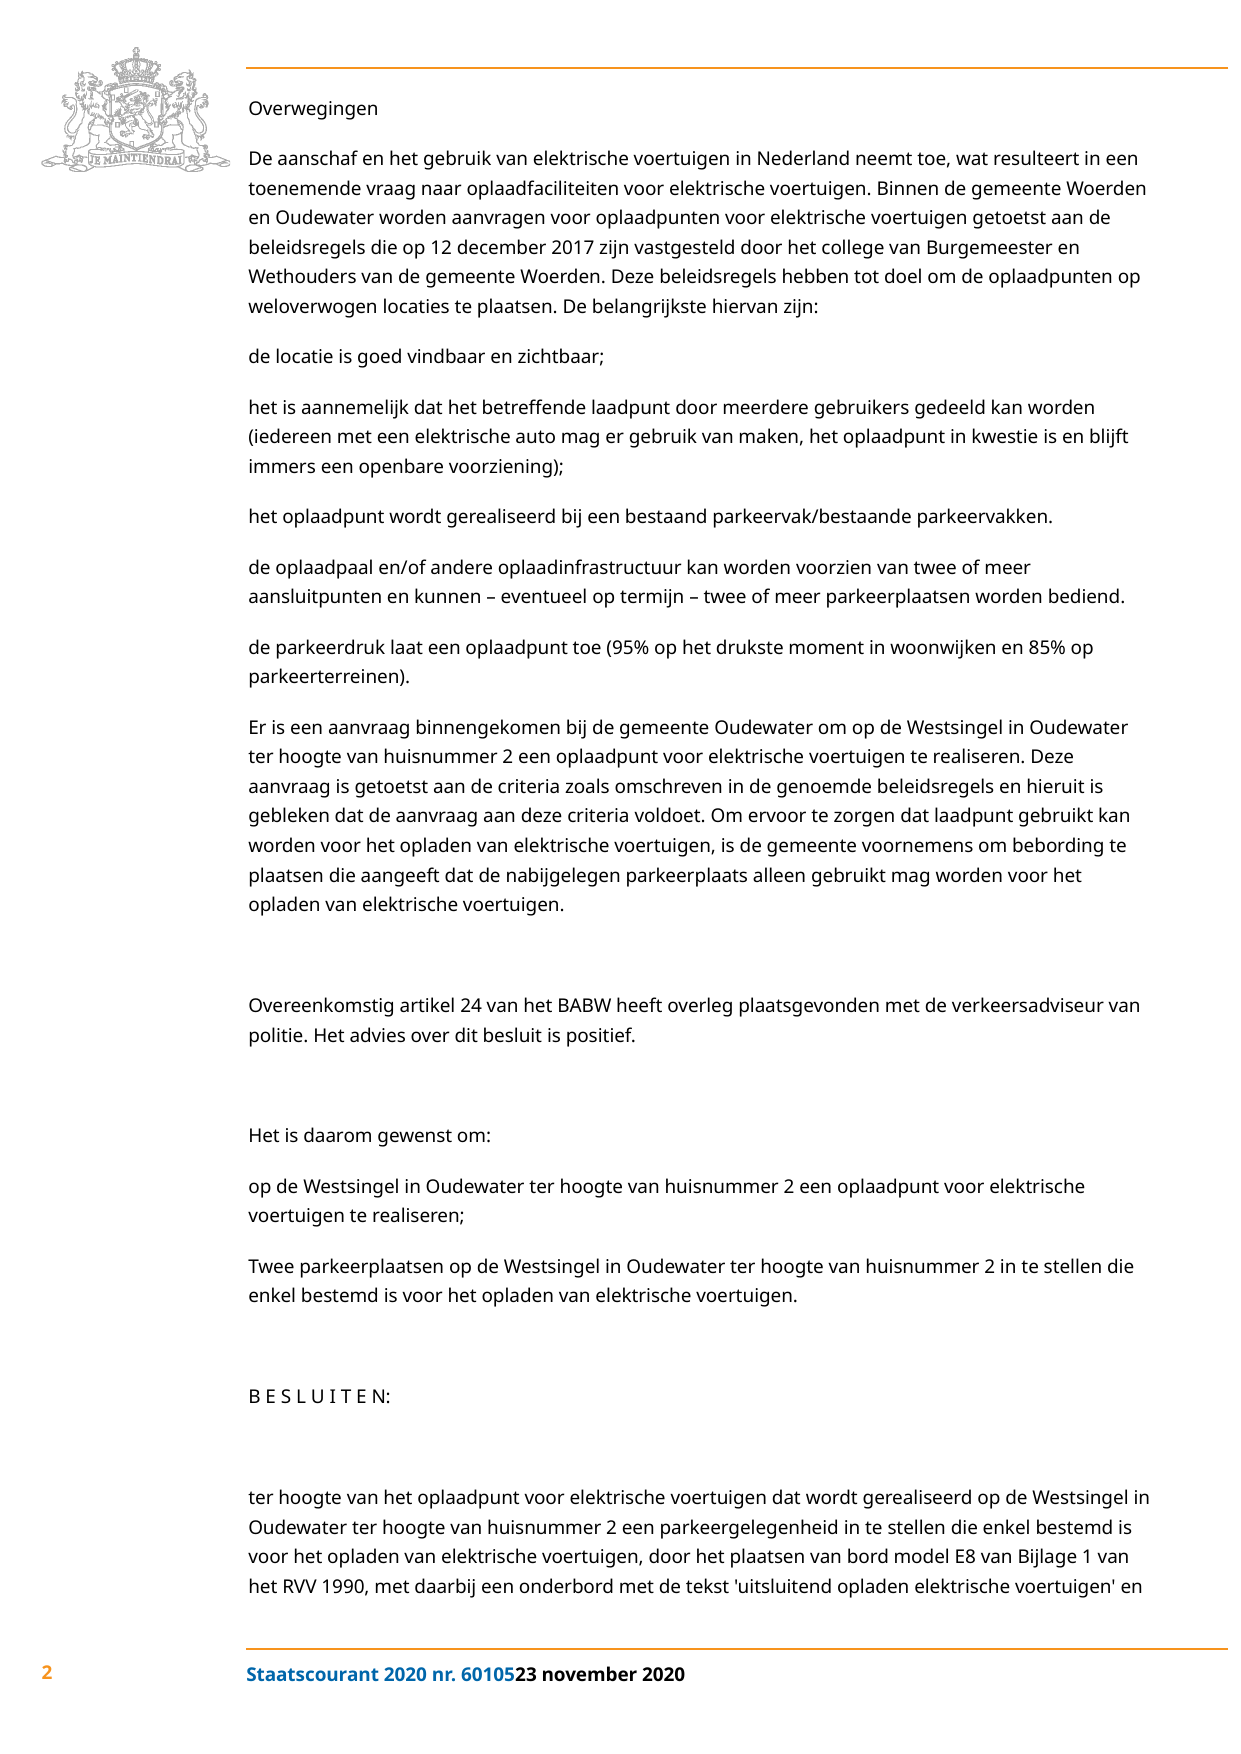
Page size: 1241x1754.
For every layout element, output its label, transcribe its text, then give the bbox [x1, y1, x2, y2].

picture [41, 47, 231, 172]
text de locatie is goed vindbaar en zichtbaar; [248, 343, 1152, 369]
text op de Westsingel in Oudewater ter hoogte van huisnummer 2 een oplaadpunt voor elektrische voertuigen te realiseren; [248, 1173, 1152, 1228]
text Het is daarom gewenst om: [248, 1123, 1152, 1148]
text Overeenkomstig artikel 24 van het BABW heeft overleg plaatsgevonden met de verkeersadviseur van politie. Het advies over dit besluit is positief. [248, 992, 1152, 1048]
text het oplaadpunt wordt gerealiseerd bij een bestaand parkeervak/bestaande parkeervakken. [248, 503, 1152, 529]
text ter hoogte van het oplaadpunt voor elektrische voertuigen dat wordt gerealiseerd op de Westsingel in Oudewater ter hoogte van huisnummer 2 een parkeergelegenheid in te stellen die enkel bestemd is voor het opladen van elektrische voertuigen, door het plaatsen van bord model E8 van Bijlage 1 van het RVV 1990, met daarbij een onderbord met de tekst 'uitsluitend opladen elektrische voertuigen' en [248, 1484, 1152, 1599]
text Er is een aanvraag binnengekomen bij de gemeente Oudewater om op de Westsingel in Oudewater ter hoogte van huisnummer 2 een oplaadpunt voor elektrische voertuigen te realiseren. Deze aanvraag is getoetst aan de criteria zoals omschreven in de genoemde beleidsregels en hieruit is gebleken dat de aanvraag aan deze criteria voldoet. Om ervoor te zorgen dat laadpunt gebruikt kan worden voor het opladen van elektrische voertuigen, is de gemeente voornemens om bebording te plaatsen die aangeeft dat de nabijgelegen parkeerplaats alleen gebruikt mag worden voor het opladen van elektrische voertuigen. [248, 714, 1152, 917]
text de parkeerdruk laat een oplaadpunt toe (95% op het drukste moment in woonwijken en 85% op parkeerterreinen). [248, 634, 1152, 689]
text Overwegingen [248, 95, 1152, 121]
text de oplaadpaal en/of andere oplaadinfrastructuur kan worden voorzien van twee of meer aansluitpunten en kunnen – eventueel op termijn – twee of meer parkeerplaatsen worden bediend. [248, 554, 1152, 609]
text B E S L U I T E N: [248, 1383, 1152, 1409]
text De aanschaf en het gebruik van elektrische voertuigen in Nederland neemt toe, wat resulteert in een toenemende vraag naar oplaadfaciliteiten voor elektrische voertuigen. Binnen de gemeente Woerden en Oudewater worden aanvragen voor oplaadpunten voor elektrische voertuigen getoetst aan de beleidsregels die op 12 december 2017 zijn vastgesteld door het college van Burgemeester en Wethouders van de gemeente Woerden. Deze beleidsregels hebben tot doel om de oplaadpunten op weloverwogen locaties te plaatsen. De belangrijkste hiervan zijn: [248, 145, 1152, 319]
text het is aannemelijk dat het betreffende laadpunt door meerdere gebruikers gedeeld kan worden (iedereen met een elektrische auto mag er gebruik van maken, het oplaadpunt in kwestie is en blijft immers een openbare voorziening); [248, 394, 1152, 479]
text Twee parkeerplaatsen op de Westsingel in Oudewater ter hoogte van huisnummer 2 in te stellen die enkel bestemd is voor het opladen van elektrische voertuigen. [248, 1253, 1152, 1308]
